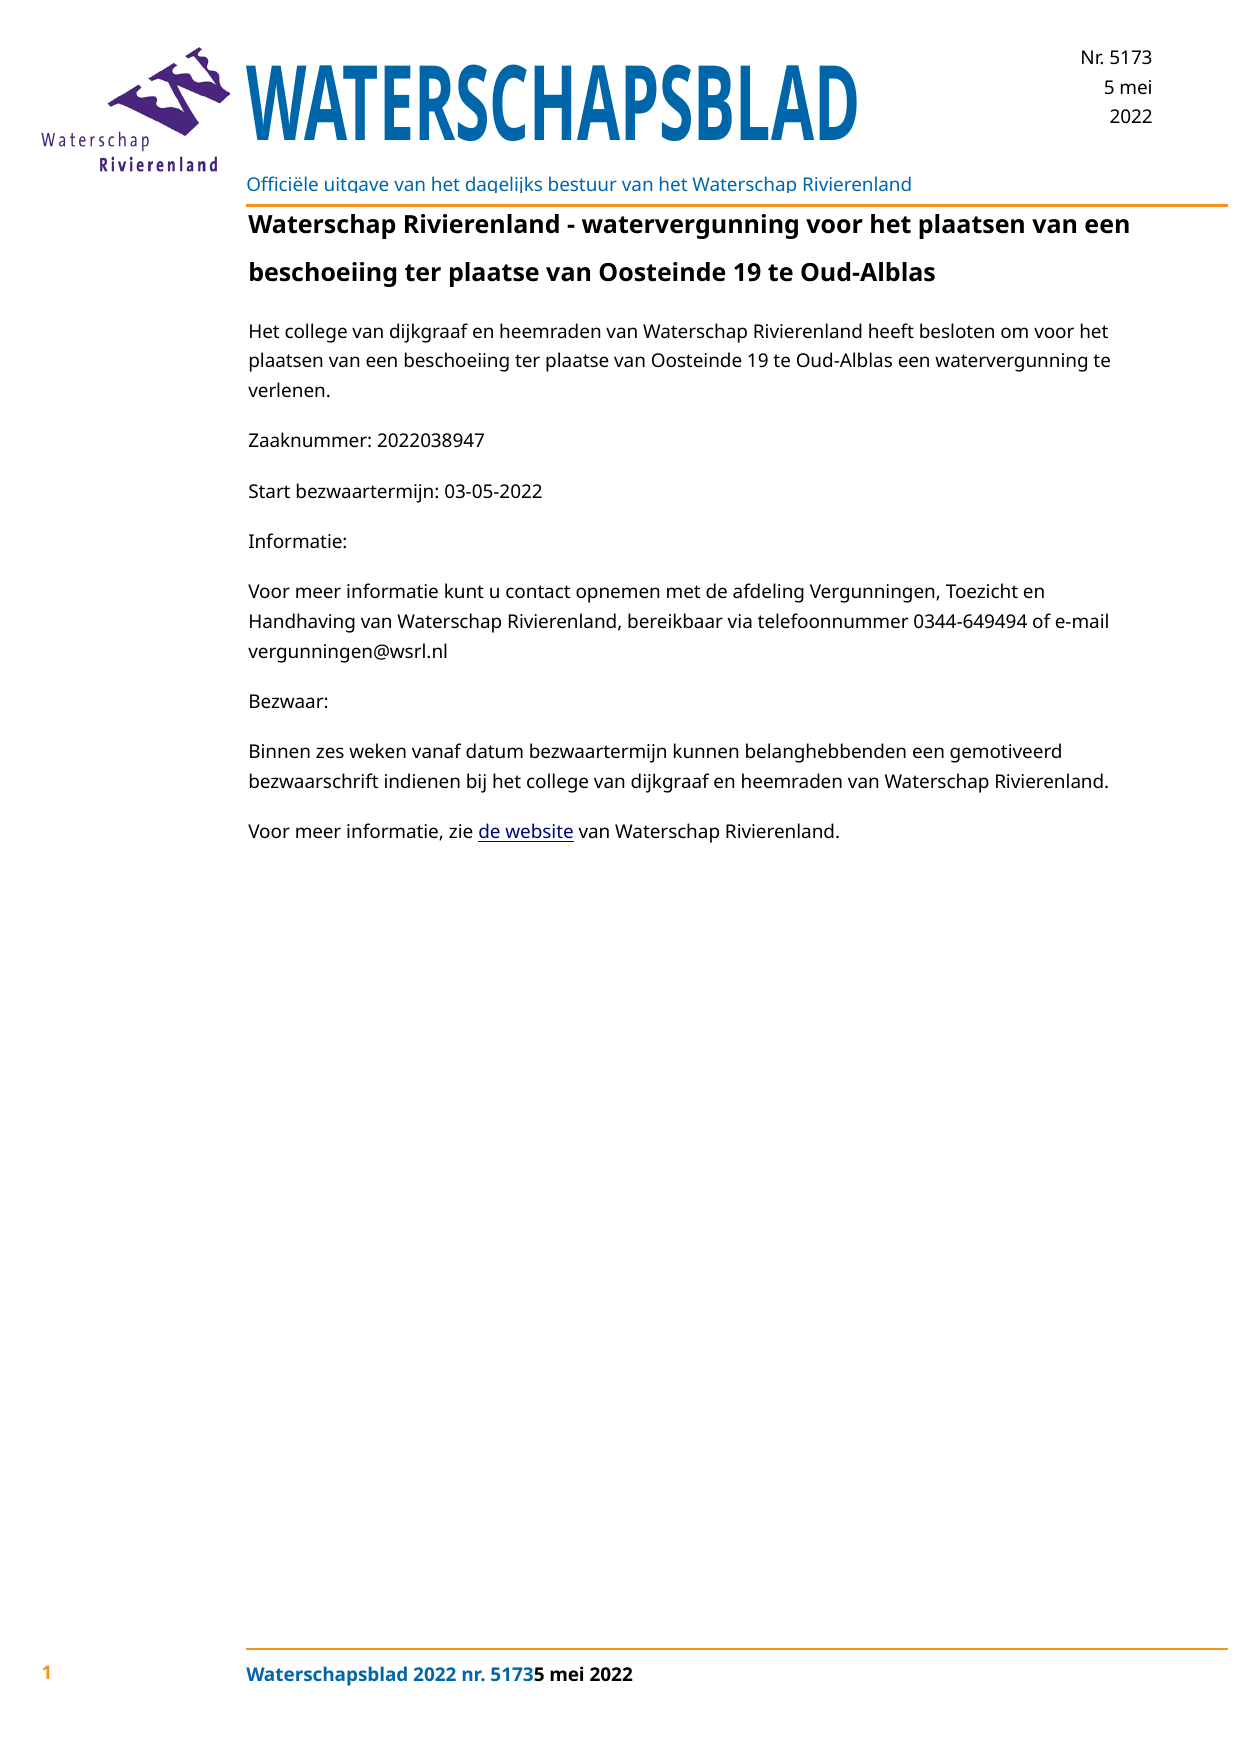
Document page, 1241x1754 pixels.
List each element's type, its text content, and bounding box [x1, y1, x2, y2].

text Bezwaar: [248, 688, 1152, 714]
text Waterschap Rivierenland - watervergunning voor het plaatsen van een beschoeiing ter plaatse van Oosteinde 19 te Oud-Alblas [248, 207, 1152, 288]
text Voor meer informatie, zie de website van Waterschap Rivierenland. [248, 819, 1152, 844]
picture [41, 47, 231, 172]
text Start bezwaartermijn: 03-05-2022 [248, 478, 1152, 504]
text Het college van dijkgraaf en heemraden van Waterschap Rivierenland heeft besloten om voor het plaatsen van een beschoeiing ter plaatse van Oosteinde 19 te Oud-Alblas een watervergunning te verlenen. [248, 318, 1152, 403]
text Binnen zes weken vanaf datum bezwaartermijn kunnen belanghebbenden een gemotiveerd bezwaarschrift indienen bij het college van dijkgraaf en heemraden van Waterschap Rivierenland. [248, 739, 1152, 794]
text Informatie: [248, 528, 1152, 554]
text Voor meer informatie kunt u contact opnemen met de afdeling Vergunningen, Toezicht en Handhaving van Waterschap Rivierenland, bereikbaar via telefoonnummer 0344-649494 of e-mail vergunningen@wsrl.nl [248, 579, 1152, 664]
text Zaaknummer: 2022038947 [248, 427, 1152, 453]
